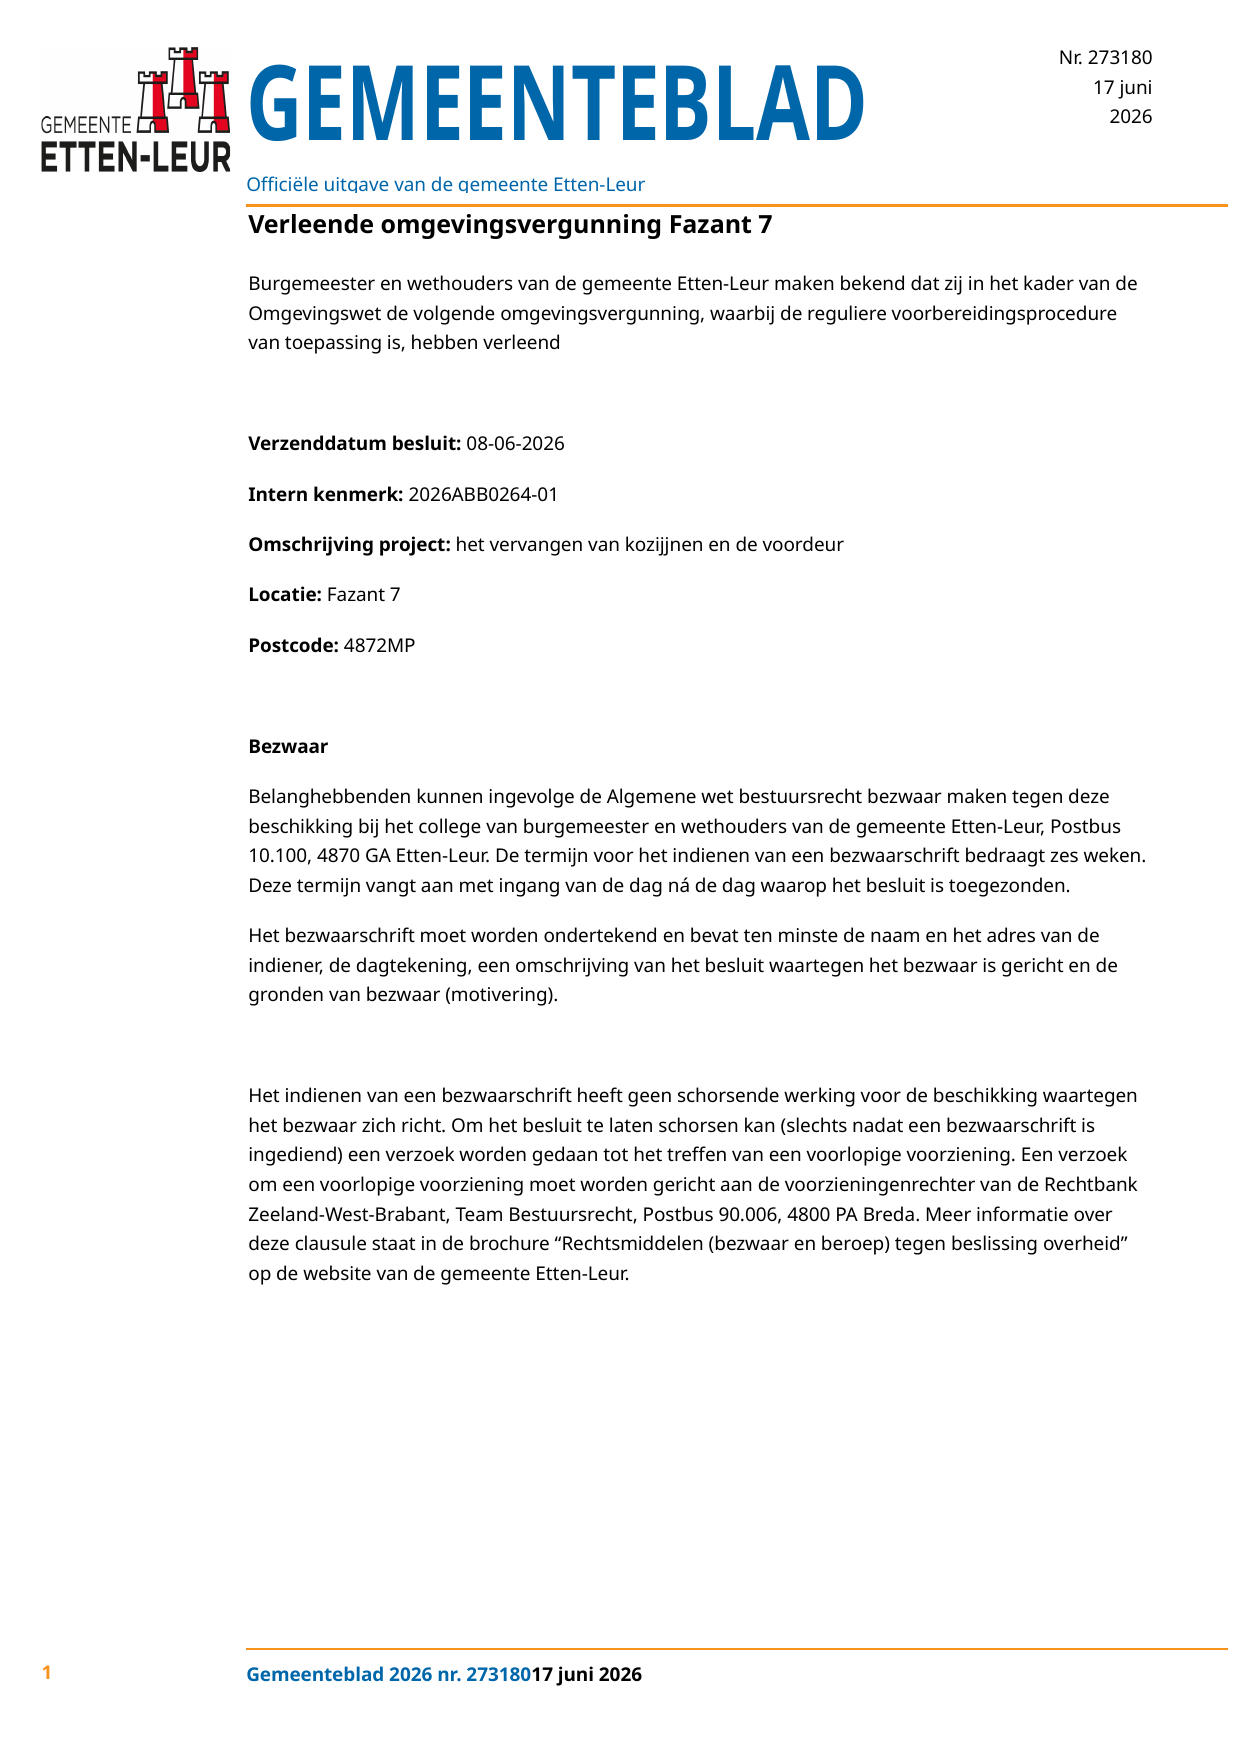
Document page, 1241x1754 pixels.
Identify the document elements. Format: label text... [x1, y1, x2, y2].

text Bezwaar [248, 733, 1152, 758]
text Belanghebbenden kunnen ingevolge de Algemene wet bestuursrecht bezwaar maken tegen deze beschikking bij het college van burgemeester en wethouders van de gemeente Etten-Leur, Postbus 10.100, 4870 GA Etten-Leur. De termijn voor het indienen van een bezwaarschrift bedraagt zes weken. Deze termijn vangt aan met ingang van de dag ná de dag waarop het besluit is toegezonden. [248, 783, 1152, 898]
text Postcode: 4872MP [248, 632, 1152, 658]
text Omschrijving project: het vervangen van kozijjnen en de voordeur [248, 531, 1152, 557]
text Het bezwaarschrift moet worden ondertekend en bevat ten minste de naam en het adres van de indiener, de dagtekening, een omschrijving van het besluit waartegen het bezwaar is gericht en de gronden van bezwaar (motivering). [248, 922, 1152, 1007]
picture [41, 47, 231, 172]
text Het indienen van een bezwaarschrift heeft geen schorsende werking voor de beschikking waartegen het bezwaar zich richt. Om het besluit te laten schorsen kan (slechts nadat een bezwaarschrift is ingediend) een verzoek worden gedaan tot het treffen van een voorlopige voorziening. Een verzoek om een voorlopige voorziening moet worden gericht aan de voorzieningenrechter van de Rechtbank Zeeland-West-Brabant, Team Bestuursrecht, Postbus 90.006, 4800 PA Breda. Meer informatie over deze clausule staat in de brochure “Rechtsmiddelen (bezwaar en beroep) tegen beslissing overheid” op de website van de gemeente Etten-Leur. [248, 1082, 1152, 1286]
text Locatie: Fazant 7 [248, 582, 1152, 607]
text Verzenddatum besluit: 08-06-2026 [248, 430, 1152, 456]
text Intern kenmerk: 2026ABB0264-01 [248, 481, 1152, 506]
text Verleende omgevingsvergunning Fazant 7 [248, 207, 1152, 241]
text Burgemeester en wethouders van de gemeente Etten-Leur maken bekend dat zij in het kader van de Omgevingswet de volgende omgevingsvergunning, waarbij de reguliere voorbereidingsprocedure van toepassing is, hebben verleend [248, 270, 1152, 355]
